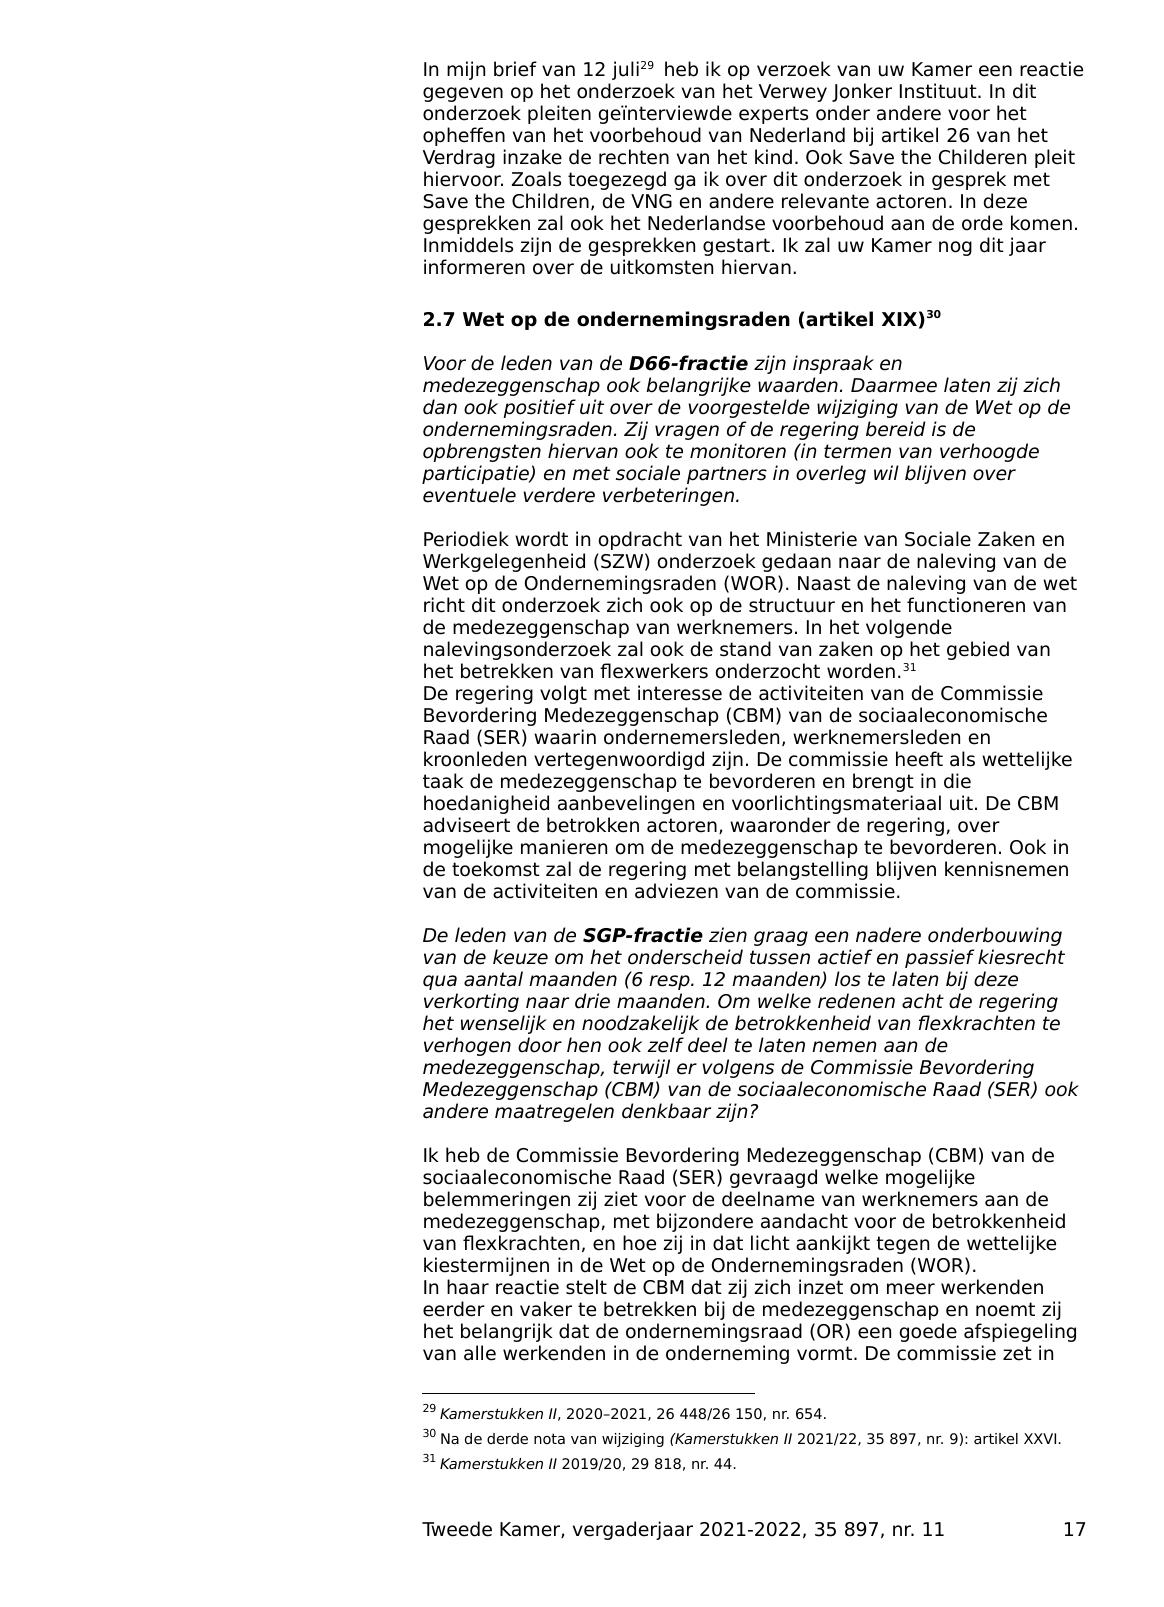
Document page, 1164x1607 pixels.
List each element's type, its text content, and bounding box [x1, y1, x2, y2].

text Na de derde nota van wijziging (Kamerstukken II 2021/22, 35 897, nr. 9): artikel XXVI. [422, 1427, 1087, 1449]
text Periodiek wordt in opdracht van het Ministerie van Sociale Zaken en Werkgelegenheid (SZW) onderzoek gedaan naar de naleving van de Wet op de Ondernemingsraden (WOR). Naast de naleving van de wet richt dit onderzoek zich ook op de structuur en het functioneren van de medezeggenschap van werknemers. In het volgende nalevingsonderzoek zal ook de stand van zaken op het gebied van het betrekken van flexwerkers onderzocht worden. [422, 529, 1087, 683]
text De leden van de SGP-fractie zien graag een nadere onderbouwing van de keuze om het onderscheid tussen actief en passief kiesrecht qua aantal maanden (6 resp. 12 maanden) los te laten bij deze verkorting naar drie maanden. Om welke redenen acht de regering het wenselijk en noodzakelijk de betrokkenheid van flexkrachten te verhogen door hen ook zelf deel te laten nemen aan de medezeggenschap, terwijl er volgens de Commissie Bevordering Medezeggenschap (CBM) van de sociaaleconomische Raad (SER) ook andere maatregelen denkbaar zijn? [422, 925, 1087, 1123]
text Kamerstukken II, 2020–2021, 26 448/26 150, nr. 654. [422, 1402, 1087, 1424]
subtitle 2.7 Wet op de ondernemingsraden (artikel XIX) [422, 309, 1087, 331]
text Voor de leden van de D66-fractie zijn inspraak en medezeggenschap ook belangrijke waarden. Daarmee laten zij zich dan ook positief uit over de voorgestelde wijziging van de Wet op de ondernemingsraden. Zij vragen of de regering bereid is de opbrengsten hiervan ook te monitoren (in termen van verhoogde participatie) en met sociale partners in overleg wil blijven over eventuele verdere verbeteringen. [422, 353, 1087, 507]
text In haar reactie stelt de CBM dat zij zich inzet om meer werkenden eerder en vaker te betrekken bij de medezeggenschap en noemt zij het belangrijk dat de ondernemingsraad (OR) een goede afspiegeling van alle werkenden in de onderneming vormt. De commissie zet in [422, 1277, 1087, 1365]
text In mijn brief van 12 juli heb ik op verzoek van uw Kamer een reactie gegeven op het onderzoek van het Verwey Jonker Instituut. In dit onderzoek pleiten geïnterviewde experts onder andere voor het opheffen van het voorbehoud van Nederland bij artikel 26 van het Verdrag inzake de rechten van het kind. Ook Save the Childeren pleit hiervoor. Zoals toegezegd ga ik over dit onderzoek in gesprek met Save the Children, de VNG en andere relevante actoren. In deze gesprekken zal ook het Nederlandse voorbehoud aan de orde komen. Inmiddels zijn de gesprekken gestart. Ik zal uw Kamer nog dit jaar informeren over de uitkomsten hiervan. [422, 59, 1087, 279]
text De regering volgt met interesse de activiteiten van de Commissie Bevordering Medezeggenschap (CBM) van de sociaaleconomische Raad (SER) waarin ondernemersleden, werknemersleden en kroonleden vertegenwoordigd zijn. De commissie heeft als wettelijke taak de medezeggenschap te bevorderen en brengt in die hoedanigheid aanbevelingen en voorlichtingsmateriaal uit. De CBM adviseert de betrokken actoren, waaronder de regering, over mogelijke manieren om de medezeggenschap te bevorderen. Ook in de toekomst zal de regering met belangstelling blijven kennisnemen van de activiteiten en adviezen van de commissie. [422, 683, 1087, 903]
text Ik heb de Commissie Bevordering Medezeggenschap (CBM) van de sociaaleconomische Raad (SER) gevraagd welke mogelijke belemmeringen zij ziet voor de deelname van werknemers aan de medezeggenschap, met bijzondere aandacht voor de betrokkenheid van flexkrachten, en hoe zij in dat licht aankijkt tegen de wettelijke kiestermijnen in de Wet op de Ondernemingsraden (WOR). [422, 1145, 1087, 1277]
text Kamerstukken II 2019/20, 29 818, nr. 44. [422, 1452, 1087, 1474]
